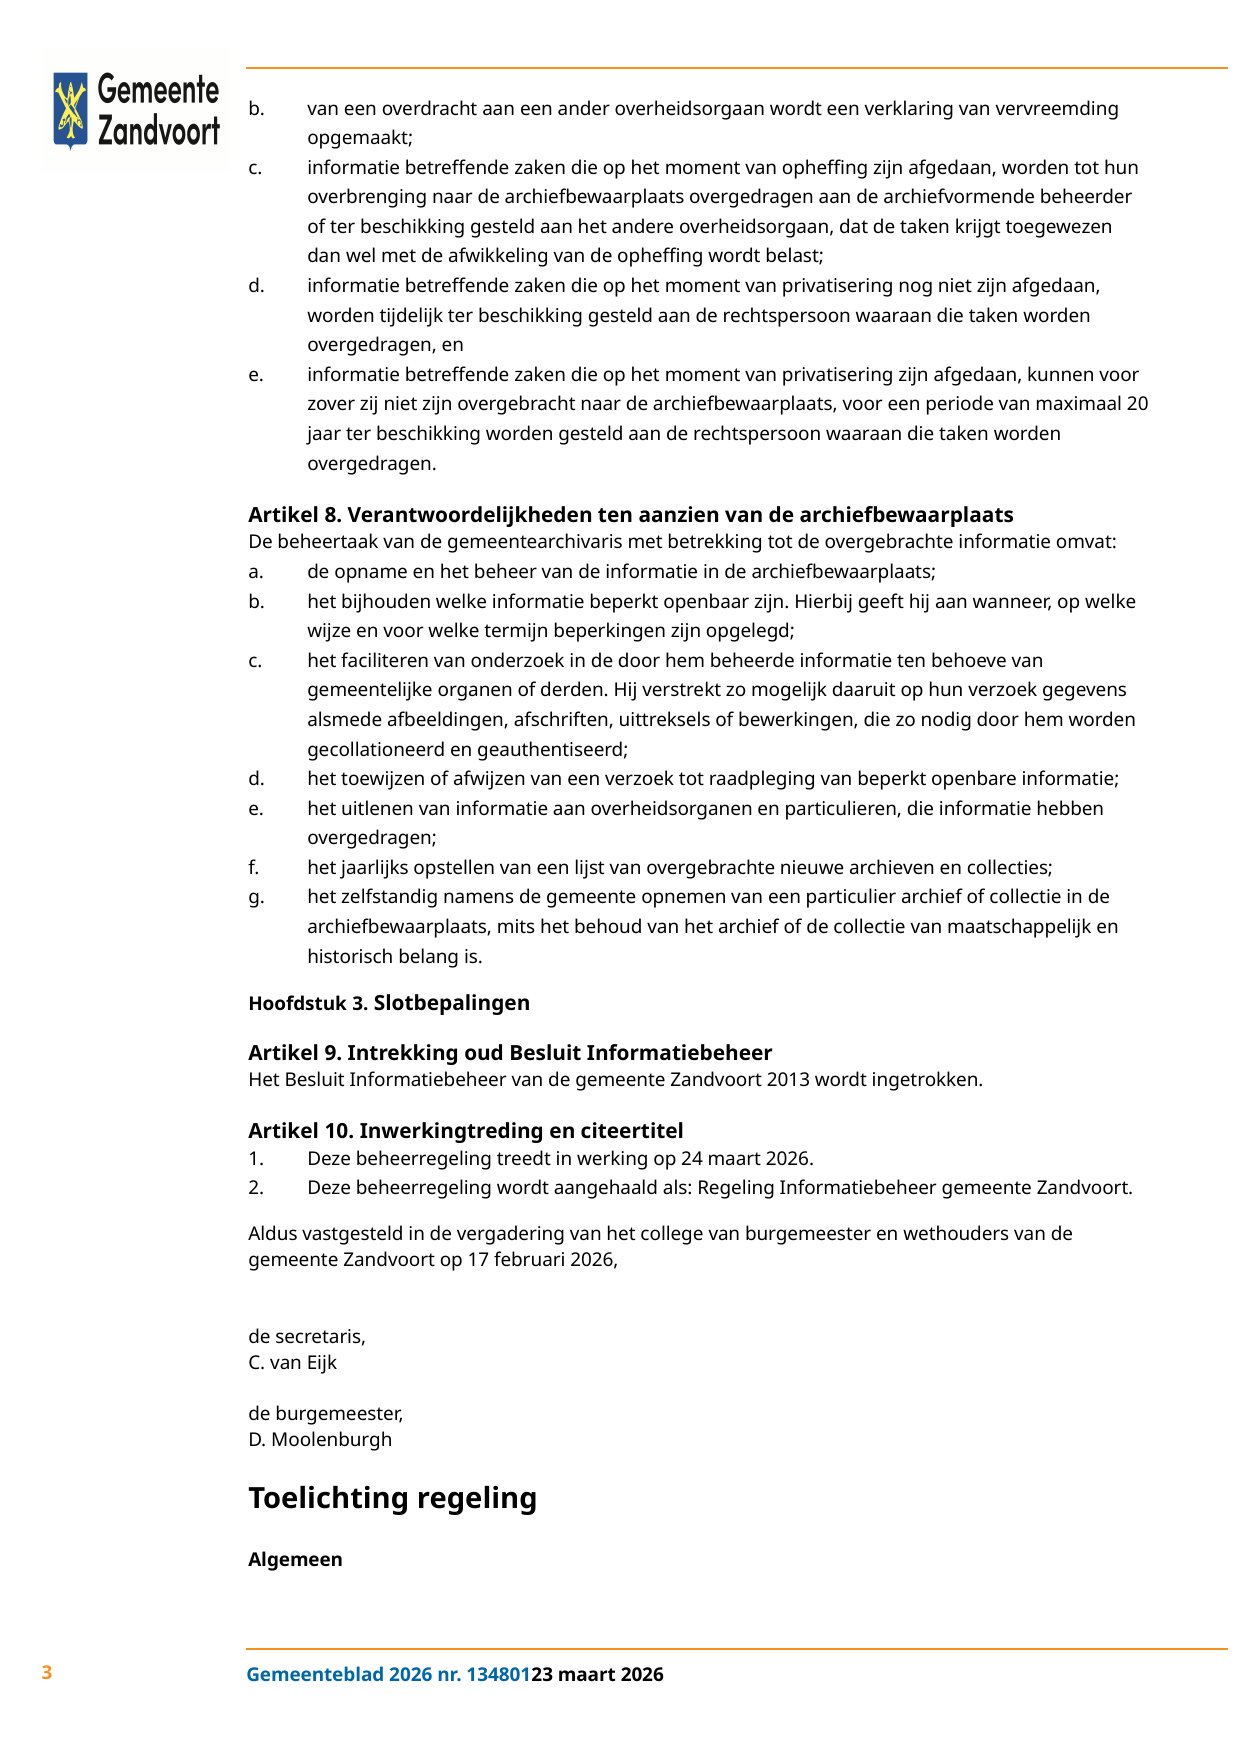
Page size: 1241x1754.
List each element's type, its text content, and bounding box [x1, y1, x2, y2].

list Deze beheerregeling wordt aangehaald als: Regeling Informatiebeheer gemeente Zandvoort. [248, 1174, 1152, 1200]
list informatie betreffende zaken die op het moment van privatisering nog niet zijn afgedaan, worden tijdelijk ter beschikking gesteld aan de rechtspersoon waaraan die taken worden overgedragen, en [248, 272, 1152, 357]
list informatie betreffende zaken die op het moment van privatisering zijn afgedaan, kunnen voor zover zij niet zijn overgebracht naar de archiefbewaarplaats, voor een periode van maximaal 20 jaar ter beschikking worden gesteld aan de rechtspersoon waaraan die taken worden overgedragen. [248, 361, 1152, 476]
list het jaarlijks opstellen van een lijst van overgebrachte nieuwe archieven en collecties; [248, 854, 1152, 880]
text de secretaris, [248, 1323, 1152, 1349]
list van een overdracht aan een ander overheidsorgaan wordt een verklaring van vervreemding opgemaakt; [248, 95, 1152, 150]
text Artikel 10. Inwerkingtreding en citeertitel [248, 1117, 1152, 1145]
list het bijhouden welke informatie beperkt openbaar zijn. Hierbij geeft hij aan wanneer, op welke wijze en voor welke termijn beperkingen zijn opgelegd; [248, 588, 1152, 643]
text Hoofdstuk 3. Slotbepalingen [248, 988, 1152, 1017]
list de opname en het beheer van de informatie in de archiefbewaarplaats; [248, 558, 1152, 584]
text C. van Eijk [248, 1349, 1152, 1374]
list het faciliteren van onderzoek in de door hem beheerde informatie ten behoeve van gemeentelijke organen of derden. Hij verstrekt zo mogelijk daaruit op hun verzoek gegevens alsmede afbeeldingen, afschriften, uittreksels of bewerkingen, die zo nodig door hem worden gecollationeerd en geauthentiseerd; [248, 647, 1152, 761]
list het toewijzen of afwijzen van een verzoek tot raadpleging van beperkt openbare informatie; [248, 765, 1152, 791]
text D. Moolenburgh [248, 1426, 1152, 1452]
text Artikel 9. Intrekking oud Besluit Informatiebeheer [248, 1038, 1152, 1066]
list informatie betreffende zaken die op het moment van opheffing zijn afgedaan, worden tot hun overbrenging naar de archiefbewaarplaats overgedragen aan de archiefvormende beheerder of ter beschikking gesteld aan het andere overheidsorgaan, dat de taken krijgt toegewezen dan wel met de afwikkeling van de opheffing wordt belast; [248, 154, 1152, 268]
picture [41, 47, 231, 172]
text Algemeen [248, 1546, 1152, 1572]
text Aldus vastgesteld in de vergadering van het college van burgemeester en wethouders van de gemeente Zandvoort op 17 februari 2026, [248, 1220, 1152, 1272]
text Toelichting regeling [248, 1477, 1152, 1517]
text Artikel 8. Verantwoordelijkheden ten aanzien van de archiefbewaarplaats [248, 500, 1152, 529]
text Het Besluit Informatiebeheer van de gemeente Zandvoort 2013 wordt ingetrokken. [248, 1066, 1152, 1092]
list Deze beheerregeling treedt in werking op 24 maart 2026. [248, 1145, 1152, 1171]
list het zelfstandig namens de gemeente opnemen van een particulier archief of collectie in de archiefbewaarplaats, mits het behoud van het archief of de collectie van maatschappelijk en historisch belang is. [248, 884, 1152, 968]
text de burgemeester, [248, 1400, 1152, 1426]
list het uitlenen van informatie aan overheidsorganen en particulieren, die informatie hebben overgedragen; [248, 795, 1152, 850]
text De beheertaak van de gemeentearchivaris met betrekking tot de overgebrachte informatie omvat: [248, 529, 1152, 554]
